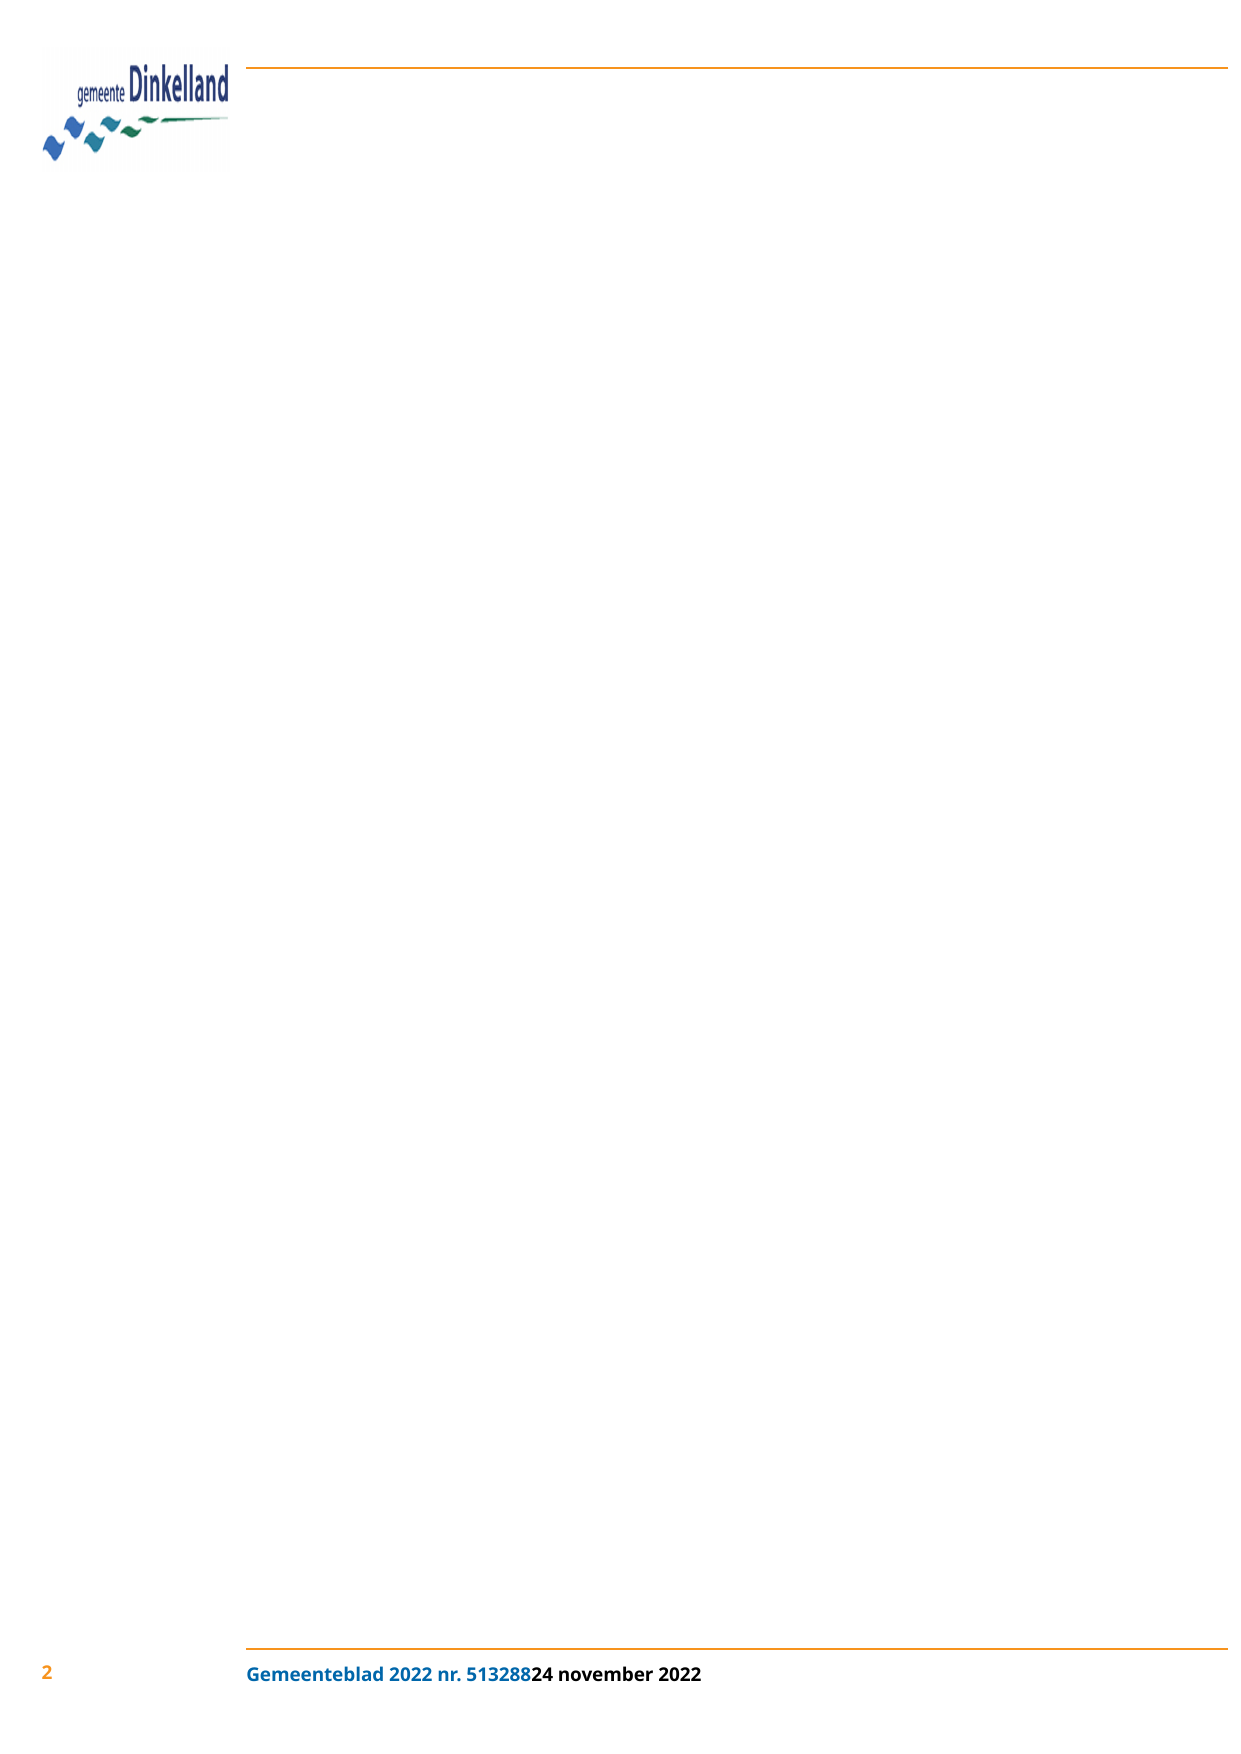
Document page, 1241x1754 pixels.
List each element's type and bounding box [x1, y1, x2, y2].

picture [41, 47, 231, 172]
